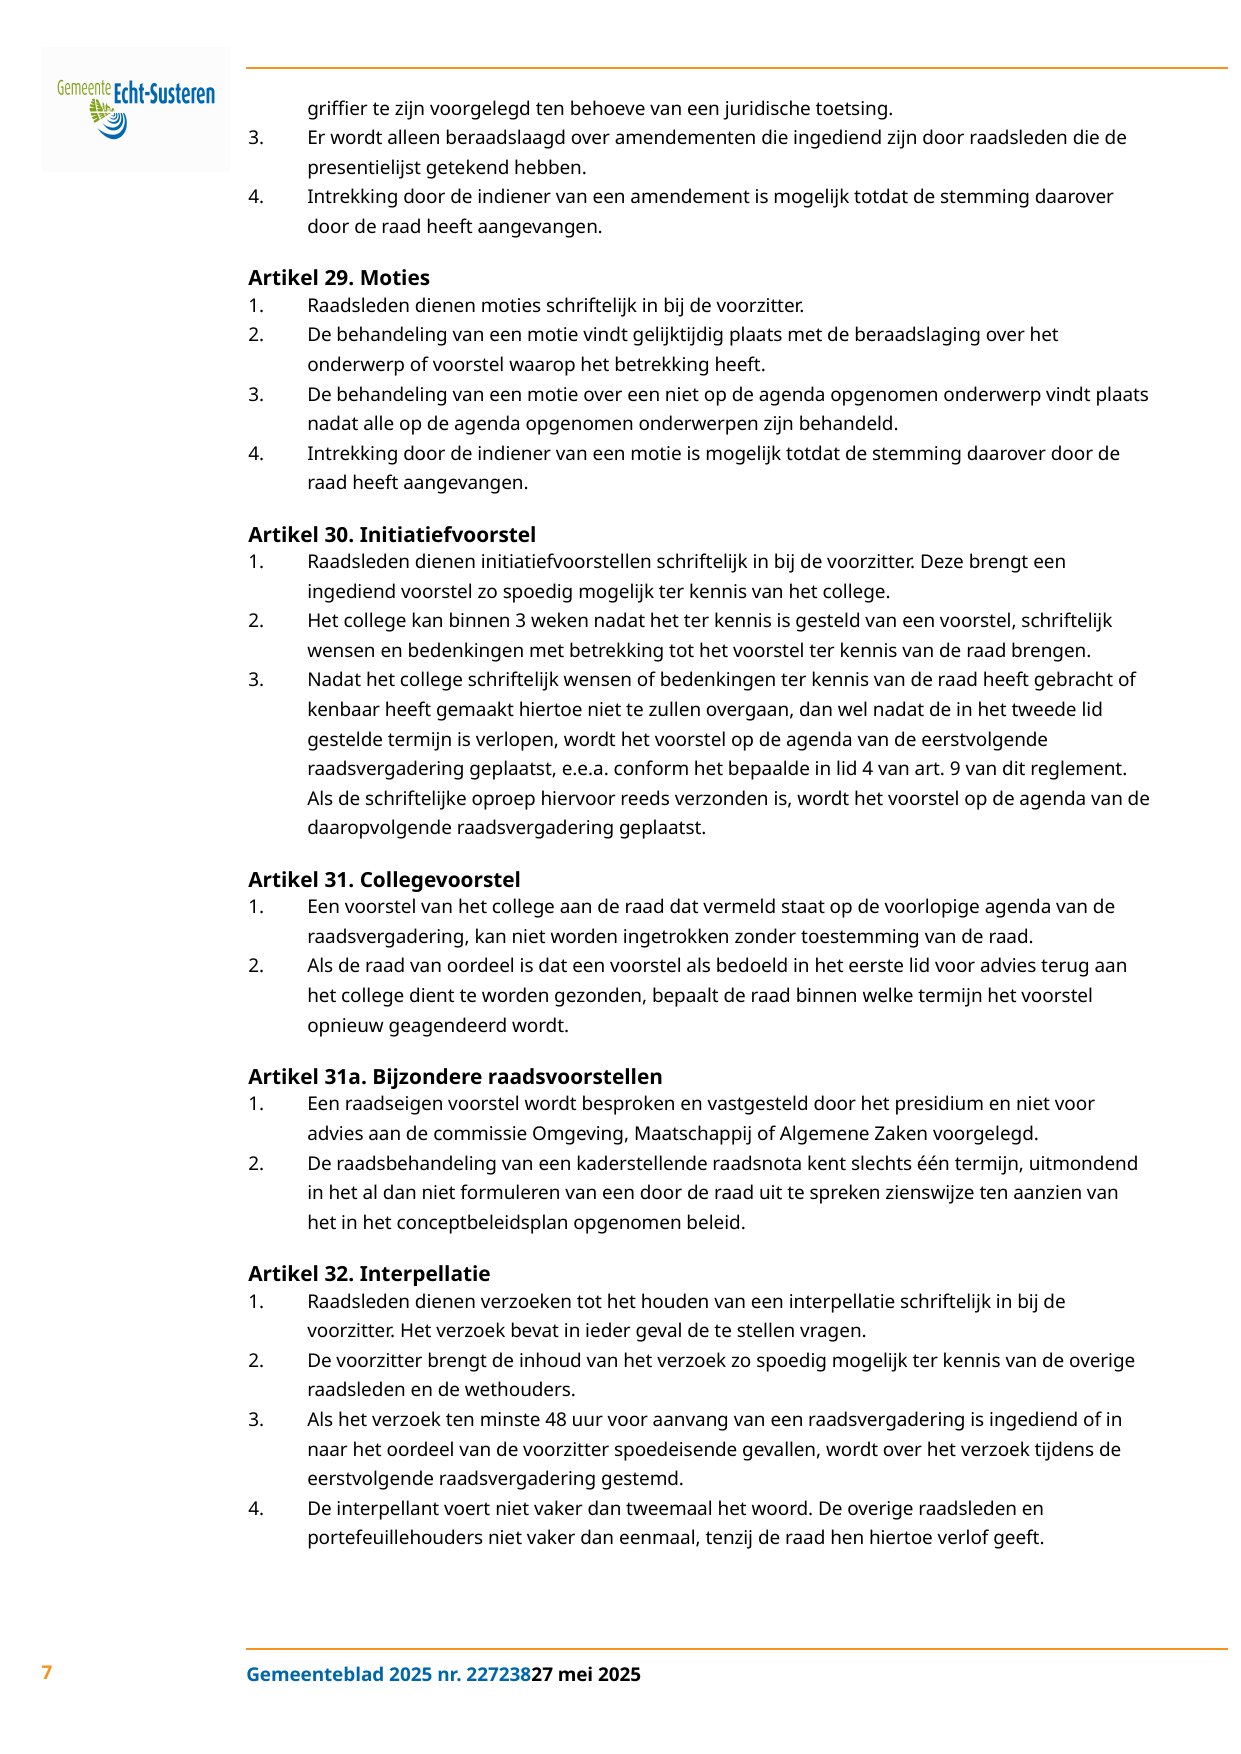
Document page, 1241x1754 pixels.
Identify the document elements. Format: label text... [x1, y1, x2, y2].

list Er wordt alleen beraadslaagd over amendementen die ingediend zijn door raadsleden die de presentielijst getekend hebben. [248, 124, 1152, 180]
list griffier te zijn voorgelegd ten behoeve van een juridische toetsing. [248, 95, 1152, 121]
text Artikel 31. Collegevoorstel [248, 865, 1152, 893]
text Artikel 32. Interpellatie [248, 1259, 1152, 1288]
text Artikel 29. Moties [248, 263, 1152, 292]
text Artikel 31a. Bijzondere raadsvoorstellen [248, 1062, 1152, 1091]
list Raadsleden dienen verzoeken tot het houden van een interpellatie schriftelijk in bij de voorzitter. Het verzoek bevat in ieder geval de te stellen vragen. [248, 1288, 1152, 1343]
text Artikel 30. Initiatiefvoorstel [248, 520, 1152, 548]
list Intrekking door de indiener van een motie is mogelijk totdat de stemming daarover door de raad heeft aangevangen. [248, 440, 1152, 495]
list De raadsbehandeling van een kaderstellende raadsnota kent slechts één termijn, uitmondend in het al dan niet formuleren van een door de raad uit te spreken zienswijze ten aanzien van het in het conceptbeleidsplan opgenomen beleid. [248, 1150, 1152, 1235]
list Raadsleden dienen moties schriftelijk in bij de voorzitter. [248, 292, 1152, 318]
list Raadsleden dienen initiatiefvoorstellen schriftelijk in bij de voorzitter. Deze brengt een ingediend voorstel zo spoedig mogelijk ter kennis van het college. [248, 548, 1152, 604]
list Een raadseigen voorstel wordt besproken en vastgesteld door het presidium en niet voor advies aan de commissie Omgeving, Maatschappij of Algemene Zaken voorgelegd. [248, 1091, 1152, 1146]
list Het college kan binnen 3 weken nadat het ter kennis is gesteld van een voorstel, schriftelijk wensen en bedenkingen met betrekking tot het voorstel ter kennis van de raad brengen. [248, 607, 1152, 663]
list Als de raad van oordeel is dat een voorstel als bedoeld in het eerste lid voor advies terug aan het college dient te worden gezonden, bepaalt de raad binnen welke termijn het voorstel opnieuw geagendeerd wordt. [248, 953, 1152, 1037]
list De behandeling van een motie over een niet op de agenda opgenomen onderwerp vindt plaats nadat alle op de agenda opgenomen onderwerpen zijn behandeld. [248, 381, 1152, 436]
picture [41, 47, 231, 172]
list De interpellant voert niet vaker dan tweemaal het woord. De overige raadsleden en portefeuillehouders niet vaker dan eenmaal, tenzij de raad hen hiertoe verlof geeft. [248, 1495, 1152, 1550]
list Nadat het college schriftelijk wensen of bedenkingen ter kennis van de raad heeft gebracht of kenbaar heeft gemaakt hiertoe niet te zullen overgaan, dan wel nadat de in het tweede lid gestelde termijn is verlopen, wordt het voorstel op de agenda van de eerstvolgende raadsvergadering geplaatst, e.e.a. conform het bepaalde in lid 4 van art. 9 van dit reglement. Als de schriftelijke oproep hiervoor reeds verzonden is, wordt het voorstel op de agenda van de daaropvolgende raadsvergadering geplaatst. [248, 667, 1152, 840]
list Een voorstel van het college aan de raad dat vermeld staat op de voorlopige agenda van de raadsvergadering, kan niet worden ingetrokken zonder toestemming van de raad. [248, 893, 1152, 949]
list De voorzitter brengt de inhoud van het verzoek zo spoedig mogelijk ter kennis van de overige raadsleden en de wethouders. [248, 1347, 1152, 1402]
list Als het verzoek ten minste 48 uur voor aanvang van een raadsvergadering is ingediend of in naar het oordeel van de voorzitter spoedeisende gevallen, wordt over het verzoek tijdens de eerstvolgende raadsvergadering gestemd. [248, 1406, 1152, 1491]
list De behandeling van een motie vindt gelijktijdig plaats met de beraadslaging over het onderwerp of voorstel waarop het betrekking heeft. [248, 322, 1152, 377]
list Intrekking door de indiener van een amendement is mogelijk totdat de stemming daarover door de raad heeft aangevangen. [248, 183, 1152, 239]
